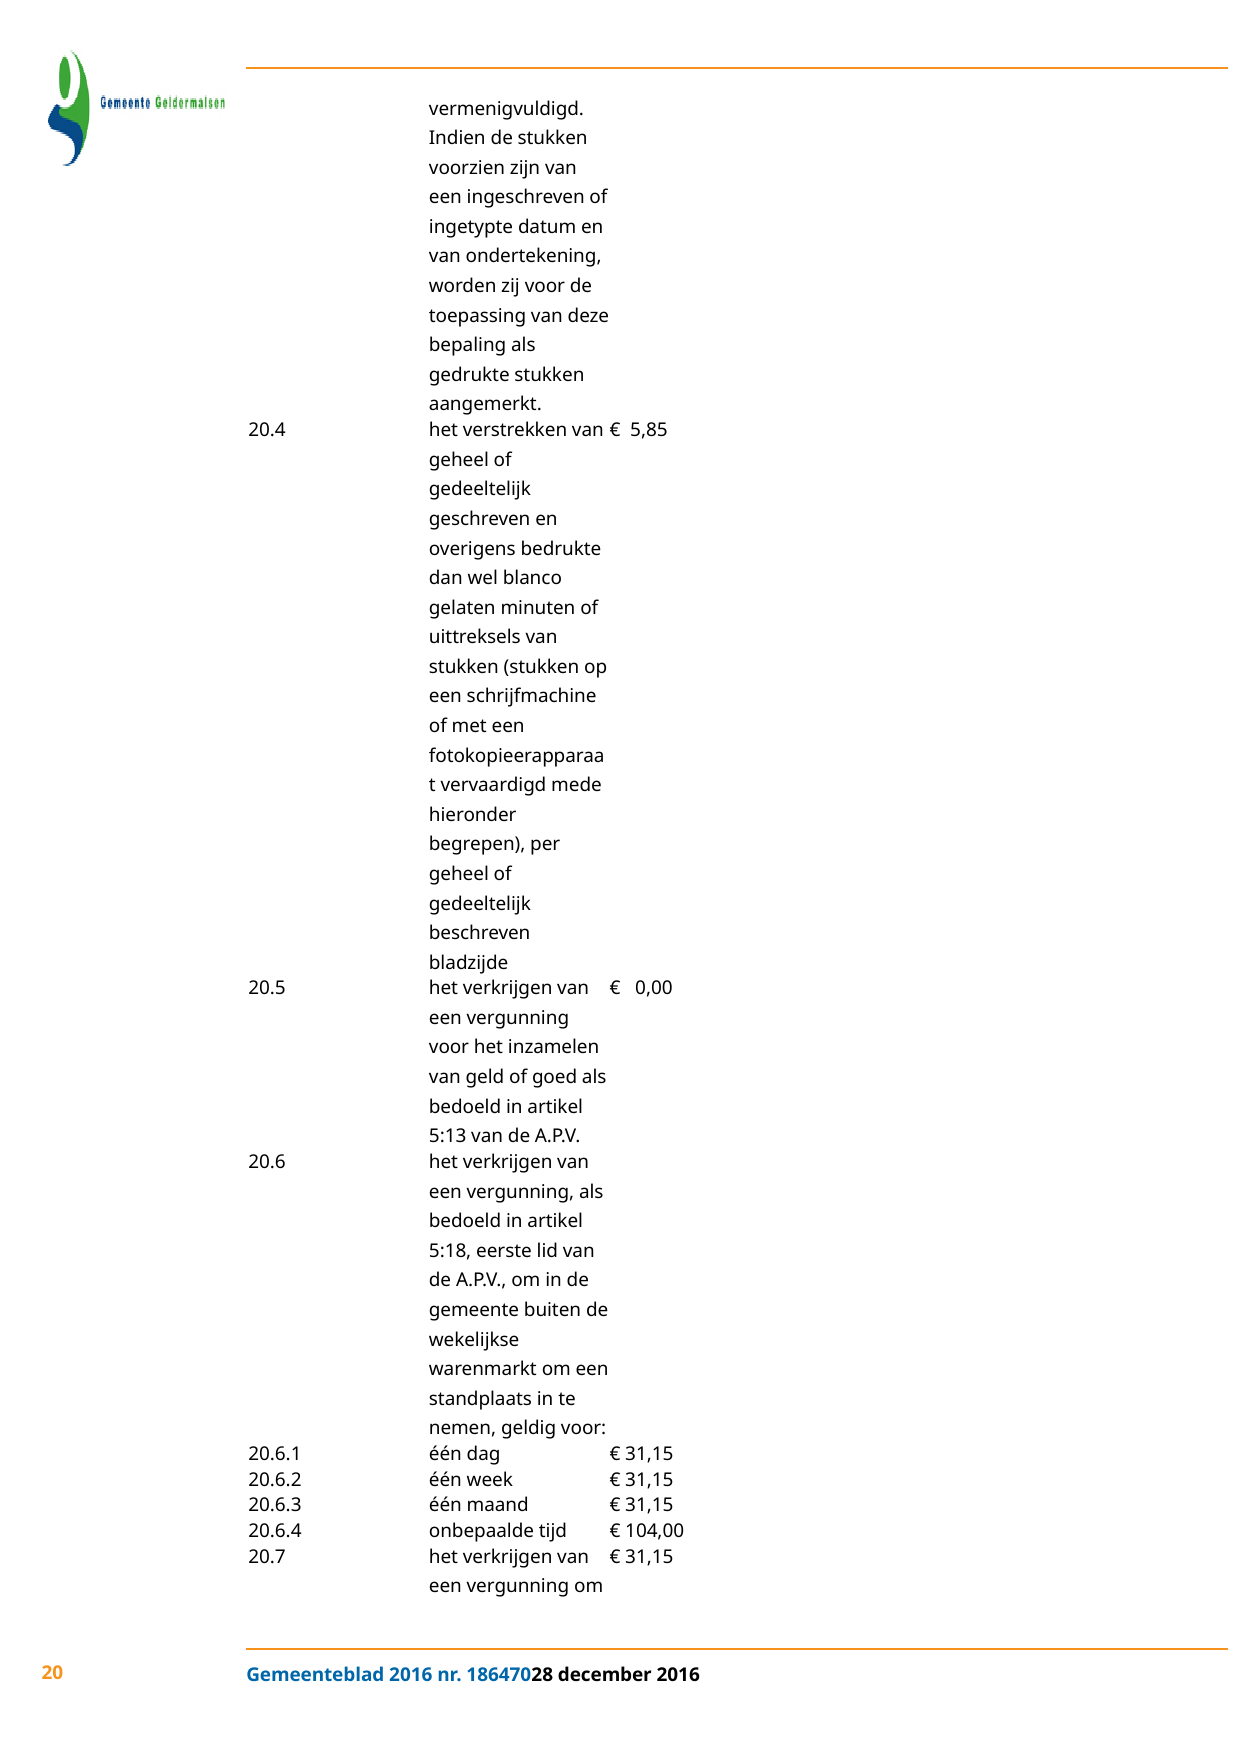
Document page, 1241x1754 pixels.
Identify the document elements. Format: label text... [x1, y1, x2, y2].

table_cell één maand [429, 1492, 609, 1517]
table_cell [790, 1543, 971, 1598]
table_cell [790, 1440, 971, 1466]
table_cell € 31,15 [609, 1492, 790, 1517]
table_cell € 0,00 [609, 975, 790, 1148]
table_cell [790, 1148, 971, 1440]
table_cell € 31,15 [609, 1466, 790, 1492]
table_cell onbepaalde tijd [429, 1518, 609, 1543]
table_cell [790, 95, 971, 416]
table_cell [790, 975, 971, 1148]
table_cell 20.6 [248, 1148, 429, 1440]
table_cell 20.6.4 [248, 1518, 429, 1543]
table_cell het verstrekken van geheel of gedeeltelijk geschreven en overigens bedrukte dan wel blanco gelaten minuten of uittreksels van stukken (stukken op een schrijfmachine of met een fotokopieerapparaat vervaardigd mede hieronder begrepen), per geheel of gedeeltelijk beschreven bladzijde [429, 416, 609, 974]
table_cell 20.5 [248, 975, 429, 1148]
table_cell € 104,00 [609, 1518, 790, 1543]
table_cell [609, 1148, 790, 1440]
table_cell vermenigvuldigd. Indien de stukken voorzien zijn van een ingeschreven of ingetypte datum en van ondertekening, worden zij voor de toepassing van deze bepaling als gedrukte stukken aangemerkt. [429, 95, 609, 416]
table_cell één dag [429, 1440, 609, 1466]
picture [41, 47, 231, 172]
table_cell het verkrijgen van een vergunning voor het inzamelen van geld of goed als bedoeld in artikel 5:13 van de A.P.V. [429, 975, 609, 1148]
table_cell € 31,15 [609, 1543, 790, 1598]
table_cell [790, 1518, 971, 1543]
table_cell 20.6.1 [248, 1440, 429, 1466]
table_cell één week [429, 1466, 609, 1492]
table_cell het verkrijgen van een vergunning om [429, 1543, 609, 1598]
table_cell [790, 416, 971, 974]
table_cell [790, 1466, 971, 1492]
table_cell [790, 1492, 971, 1517]
table_cell [248, 95, 429, 416]
table_cell € 31,15 [609, 1440, 790, 1466]
table_cell 20.4 [248, 416, 429, 974]
table_cell [609, 95, 790, 416]
table_cell 20.7 [248, 1543, 429, 1598]
table_cell € 5,85 [609, 416, 790, 974]
table_cell 20.6.3 [248, 1492, 429, 1517]
table_cell het verkrijgen van een vergunning, als bedoeld in artikel 5:18, eerste lid van de A.P.V., om in de gemeente buiten de wekelijkse warenmarkt om een standplaats in te nemen, geldig voor: [429, 1148, 609, 1440]
table_cell 20.6.2 [248, 1466, 429, 1492]
